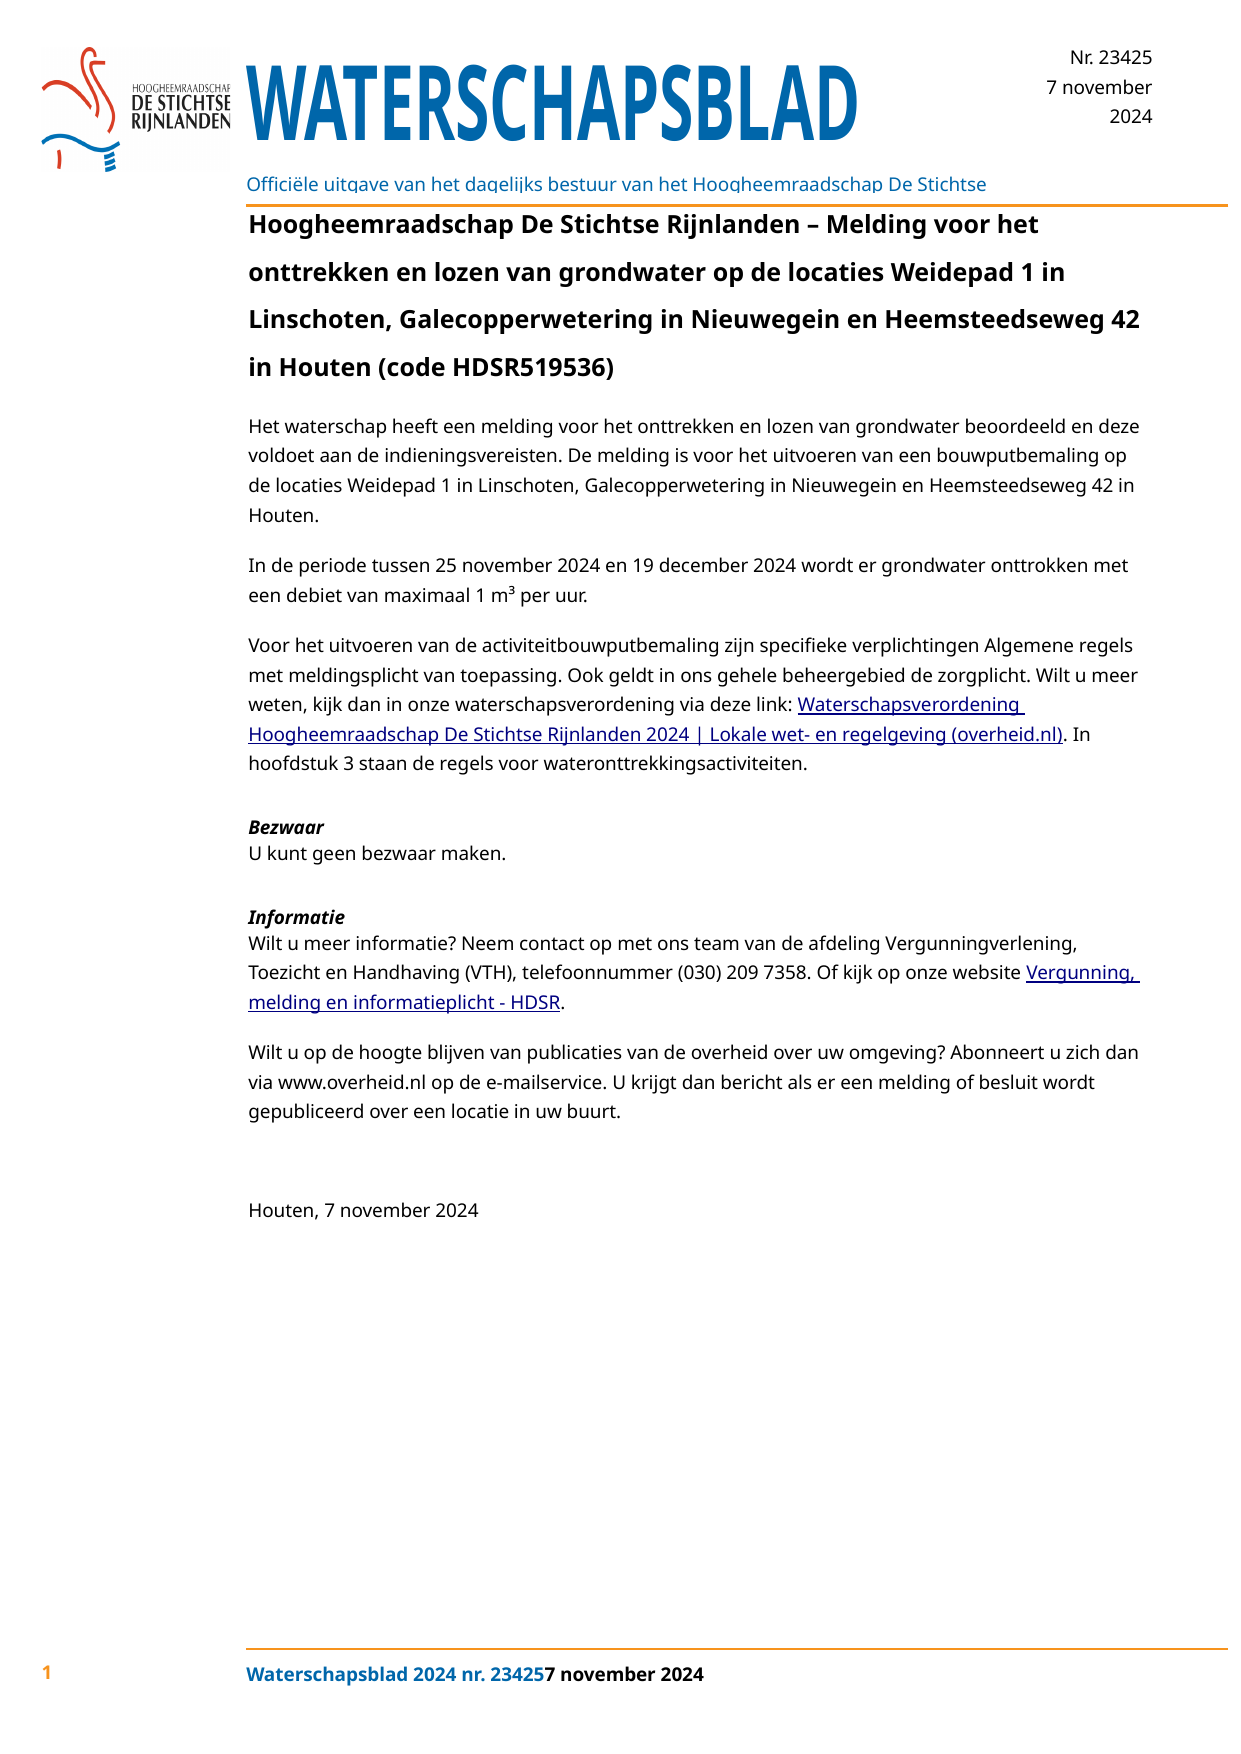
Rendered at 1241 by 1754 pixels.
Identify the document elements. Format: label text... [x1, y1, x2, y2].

text Wilt u op de hoogte blijven van publicaties van de overheid over uw omgeving? Abonneert u zich dan via www.overheid.nl op de e-mailservice. U krijgt dan bericht als er een melding of besluit wordt gepubliceerd over een locatie in uw buurt. [248, 1039, 1152, 1124]
picture [41, 47, 231, 172]
text Informatie [248, 904, 1152, 930]
text U kunt geen bezwaar maken. [248, 840, 1152, 866]
text Hoogheemraadschap De Stichtse Rijnlanden – Melding voor het onttrekken en lozen van grondwater op de locaties Weidepad 1 in Linschoten, Galecopperwetering in Nieuwegein en Heemsteedseweg 42 in Houten (code HDSR519536) [248, 207, 1152, 384]
text Voor het uitvoeren van de activiteitbouwputbemaling zijn specifieke verplichtingen Algemene regels met meldingsplicht van toepassing. Ook geldt in ons gehele beheergebied de zorgplicht. Wilt u meer weten, kijk dan in onze waterschapsverordening via deze link: Waterschapsverordening Hoogheemraadschap De Stichtse Rijnlanden 2024 | Lokale wet- en regelgeving (overheid.nl). In hoofdstuk 3 staan de regels voor wateronttrekkingsactiviteiten. [248, 632, 1152, 776]
text Wilt u meer informatie? Neem contact op met ons team van de afdeling Vergunningverlening, Toezicht en Handhaving (VTH), telefoonnummer (030) 209 7358. Of kijk op onze website Vergunning, melding en informatieplicht - HDSR. [248, 930, 1152, 1015]
text Het waterschap heeft een melding voor het onttrekken en lozen van grondwater beoordeeld en deze voldoet aan de indieningsvereisten. De melding is voor het uitvoeren van een bouwputbemaling op de locaties Weidepad 1 in Linschoten, Galecopperwetering in Nieuwegein en Heemsteedseweg 42 in Houten. [248, 413, 1152, 528]
text Bezwaar [248, 814, 1152, 840]
text In de periode tussen 25 november 2024 en 19 december 2024 wordt er grondwater onttrokken met een debiet van maximaal 1 m³ per uur. [248, 552, 1152, 608]
text Houten, 7 november 2024 [248, 1197, 1152, 1223]
